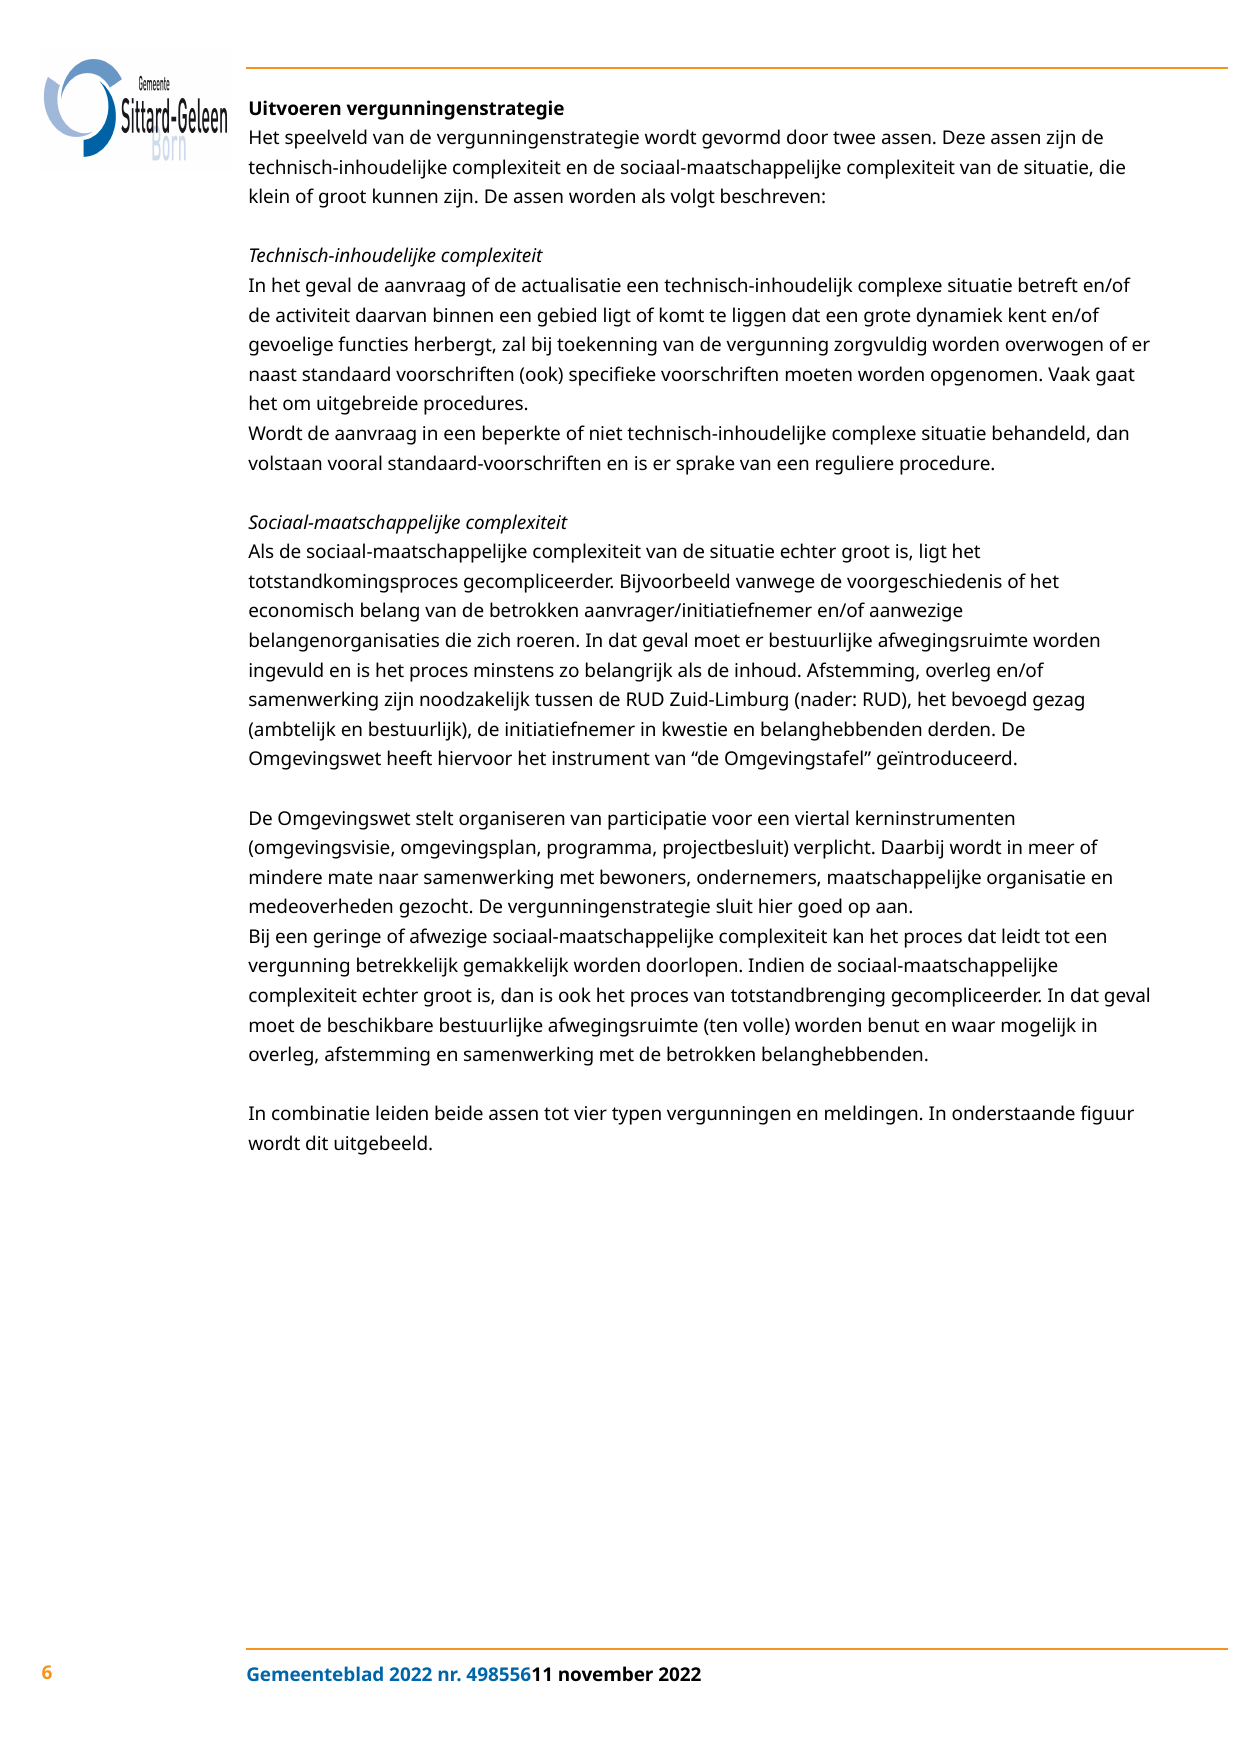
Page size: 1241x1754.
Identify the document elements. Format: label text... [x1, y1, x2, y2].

text Als de sociaal-maatschappelijke complexiteit van de situatie echter groot is, ligt het totstandkomingsproces gecompliceerder. Bijvoorbeeld vanwege de voorgeschiedenis of het economisch belang van de betrokken aanvrager/initiatiefnemer en/of aanwezige belangenorganisaties die zich roeren. In dat geval moet er bestuurlijke afwegingsruimte worden ingevuld en is het proces minstens zo belangrijk als de inhoud. Afstemming, overleg en/of samenwerking zijn noodzakelijk tussen de RUD Zuid-Limburg (nader: RUD), het bevoegd gezag (ambtelijk en bestuurlijk), de initiatiefnemer in kwestie en belanghebbenden derden. De Omgevingswet heeft hiervoor het instrument van “de Omgevingstafel” geïntroduceerd. [248, 538, 1152, 771]
text Technisch-inhoudelijke complexiteit [248, 243, 1152, 268]
text In combinatie leiden beide assen tot vier typen vergunningen en meldingen. In onderstaande figuur wordt dit uitgebeeld. [248, 1101, 1152, 1156]
text Wordt de aanvraag in een beperkte of niet technisch-inhoudelijke complexe situatie behandeld, dan volstaan vooral standaard-voorschriften en is er sprake van een reguliere procedure. [248, 420, 1152, 476]
text Sociaal-maatschappelijke complexiteit [248, 509, 1152, 535]
text De Omgevingswet stelt organiseren van participatie voor een viertal kerninstrumenten (omgevingsvisie, omgevingsplan, programma, projectbesluit) verplicht. Daarbij wordt in meer of mindere mate naar samenwerking met bewoners, ondernemers, maatschappelijke organisatie en medeoverheden gezocht. De vergunningenstrategie sluit hier goed op aan. [248, 805, 1152, 919]
text Bij een geringe of afwezige sociaal-maatschappelijke complexiteit kan het proces dat leidt tot een vergunning betrekkelijk gemakkelijk worden doorlopen. Indien de sociaal-maatschappelijke complexiteit echter groot is, dan is ook het proces van totstandbrenging gecompliceerder. In dat geval moet de beschikbare bestuurlijke afwegingsruimte (ten volle) worden benut en waar mogelijk in overleg, afstemming en samenwerking met de betrokken belanghebbenden. [248, 923, 1152, 1067]
picture [41, 47, 231, 172]
text Uitvoeren vergunningenstrategie [248, 95, 1152, 121]
text Het speelveld van de vergunningenstrategie wordt gevormd door twee assen. Deze assen zijn de technisch-inhoudelijke complexiteit en de sociaal-maatschappelijke complexiteit van de situatie, die klein of groot kunnen zijn. De assen worden als volgt beschreven: [248, 124, 1152, 209]
text In het geval de aanvraag of de actualisatie een technisch-inhoudelijk complexe situatie betreft en/of de activiteit daarvan binnen een gebied ligt of komt te liggen dat een grote dynamiek kent en/of gevoelige functies herbergt, zal bij toekenning van de vergunning zorgvuldig worden overwogen of er naast standaard voorschriften (ook) specifieke voorschriften moeten worden opgenomen. Vaak gaat het om uitgebreide procedures. [248, 272, 1152, 416]
